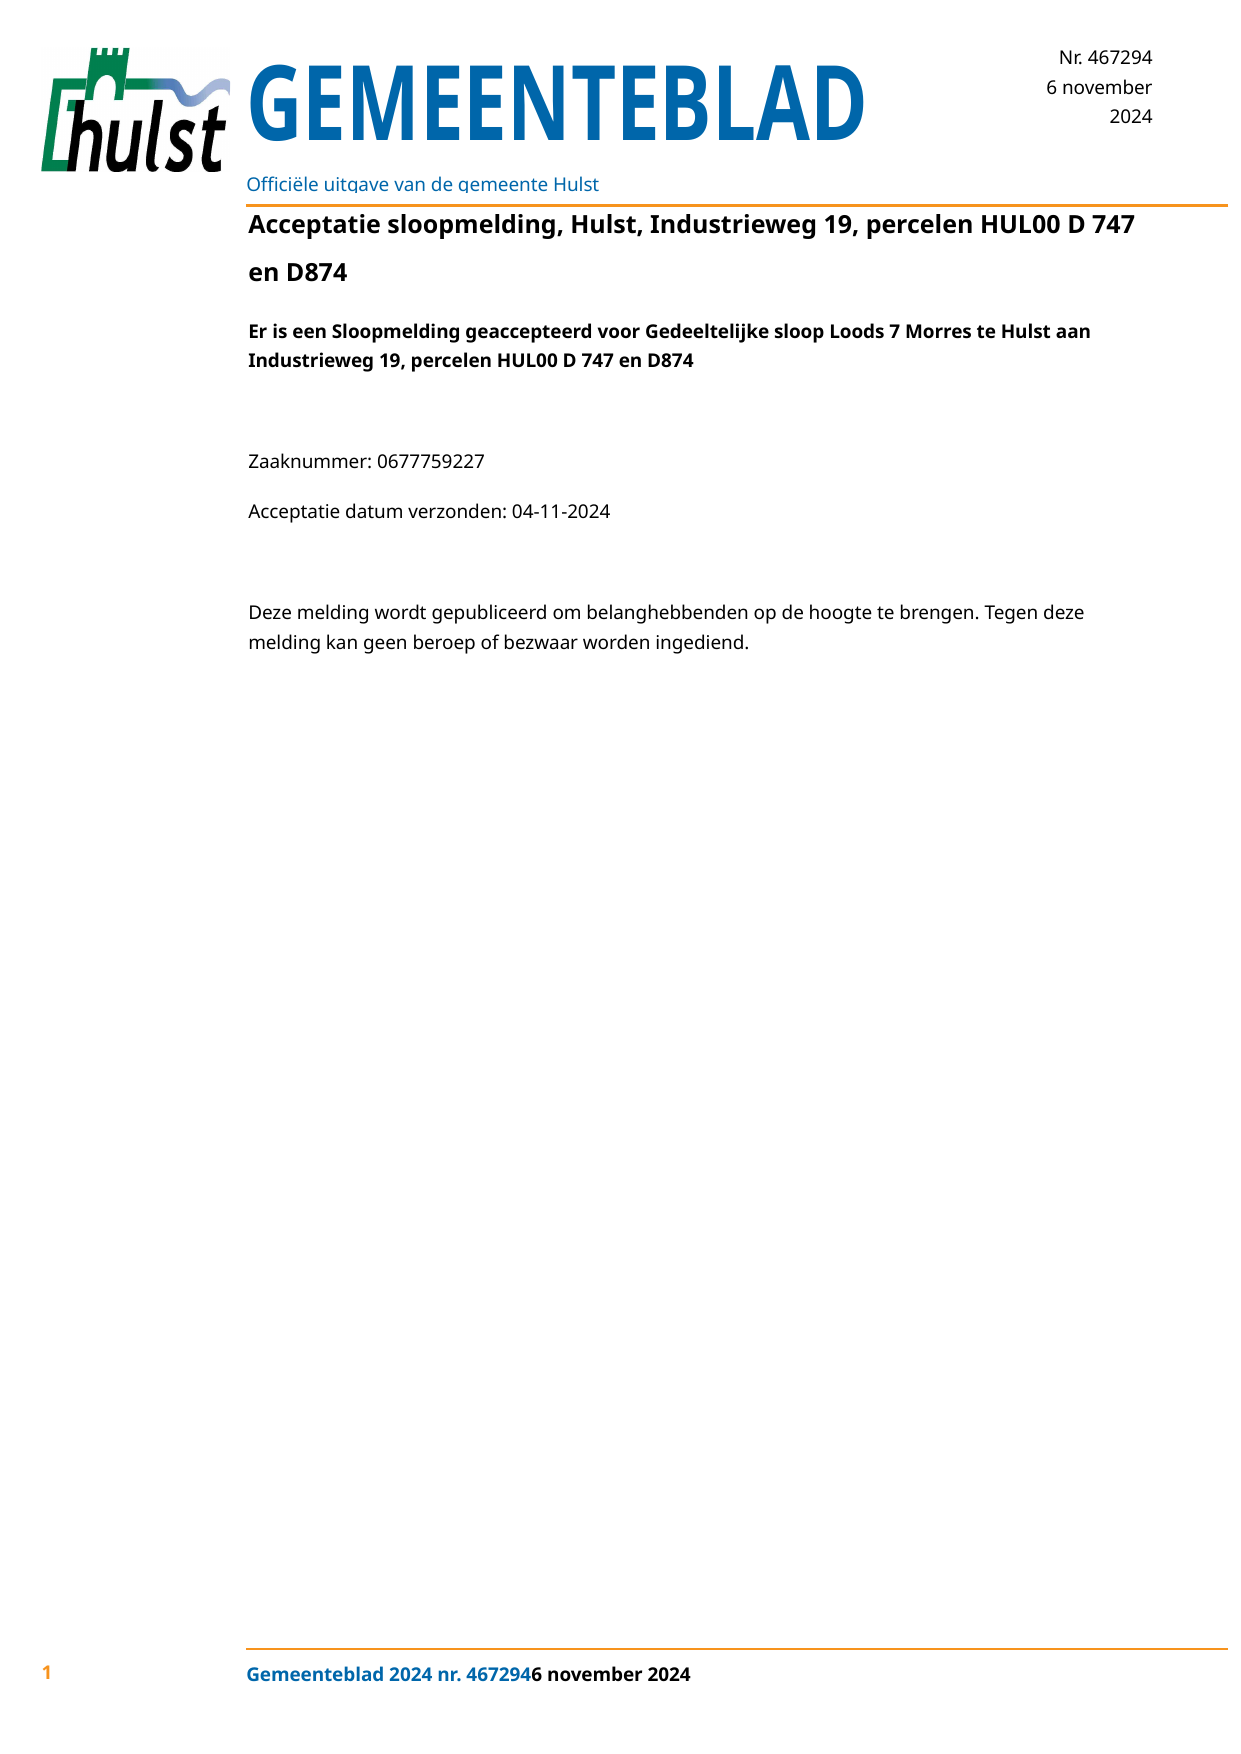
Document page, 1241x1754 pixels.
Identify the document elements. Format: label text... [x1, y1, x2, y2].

text Acceptatie sloopmelding, Hulst, Industrieweg 19, percelen HUL00 D 747 en D874 [248, 207, 1152, 288]
text Er is een Sloopmelding geaccepteerd voor Gedeeltelijke sloop Loods 7 Morres te Hulst aan Industrieweg 19, percelen HUL00 D 747 en D874 [248, 318, 1152, 373]
text Acceptatie datum verzonden: 04-11-2024 [248, 499, 1152, 524]
text Zaaknummer: 0677759227 [248, 448, 1152, 474]
picture [41, 47, 231, 172]
text Deze melding wordt gepubliceerd om belanghebbenden op de hoogte te brengen. Tegen deze melding kan geen beroep of bezwaar worden ingediend. [248, 599, 1152, 655]
